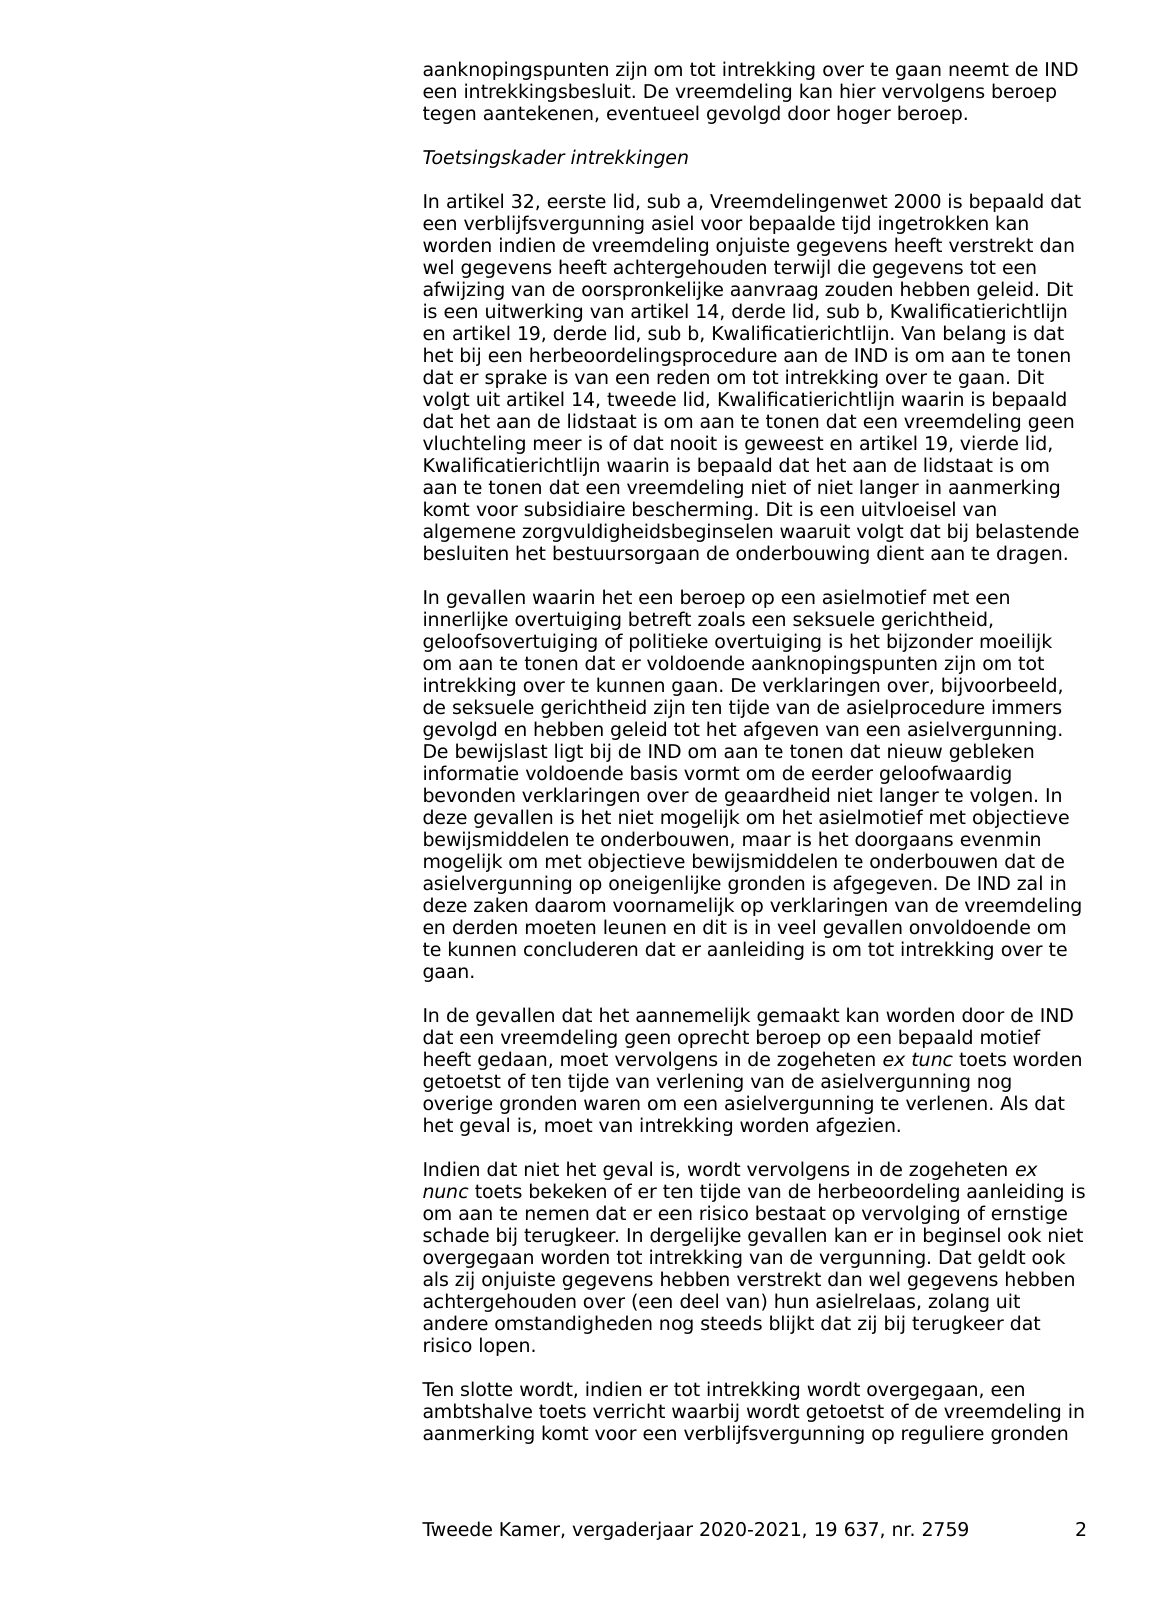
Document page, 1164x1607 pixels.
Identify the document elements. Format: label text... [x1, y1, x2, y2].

subtitle Toetsingskader intrekkingen [422, 147, 1087, 169]
text Indien dat niet het geval is, wordt vervolgens in de zogeheten ex nunc toets bekeken of er ten tijde van de herbeoordeling aanleiding is om aan te nemen dat er een risico bestaat op vervolging of ernstige schade bij terugkeer. In dergelijke gevallen kan er in beginsel ook niet overgegaan worden tot intrekking van de vergunning. Dat geldt ook als zij onjuiste gegevens hebben verstrekt dan wel gegevens hebben achtergehouden over (een deel van) hun asielrelaas, zolang uit andere omstandigheden nog steeds blijkt dat zij bij terugkeer dat risico lopen. [422, 1159, 1087, 1357]
text aanknopingspunten zijn om tot intrekking over te gaan neemt de IND een intrekkingsbesluit. De vreemdeling kan hier vervolgens beroep tegen aantekenen, eventueel gevolgd door hoger beroep. [422, 59, 1087, 125]
text Ten slotte wordt, indien er tot intrekking wordt overgegaan, een ambtshalve toets verricht waarbij wordt getoetst of de vreemdeling in aanmerking komt voor een verblijfsvergunning op reguliere gronden [422, 1379, 1087, 1445]
text In gevallen waarin het een beroep op een asielmotief met een innerlijke overtuiging betreft zoals een seksuele gerichtheid, geloofsovertuiging of politieke overtuiging is het bijzonder moeilijk om aan te tonen dat er voldoende aanknopingspunten zijn om tot intrekking over te kunnen gaan. De verklaringen over, bijvoorbeeld, de seksuele gerichtheid zijn ten tijde van de asielprocedure immers gevolgd en hebben geleid tot het afgeven van een asielvergunning. De bewijslast ligt bij de IND om aan te tonen dat nieuw gebleken informatie voldoende basis vormt om de eerder geloofwaardig bevonden verklaringen over de geaardheid niet langer te volgen. In deze gevallen is het niet mogelijk om het asielmotief met objectieve bewijsmiddelen te onderbouwen, maar is het doorgaans evenmin mogelijk om met objectieve bewijsmiddelen te onderbouwen dat de asielvergunning op oneigenlijke gronden is afgegeven. De IND zal in deze zaken daarom voornamelijk op verklaringen van de vreemdeling en derden moeten leunen en dit is in veel gevallen onvoldoende om te kunnen concluderen dat er aanleiding is om tot intrekking over te gaan. [422, 587, 1087, 983]
text In de gevallen dat het aannemelijk gemaakt kan worden door de IND dat een vreemdeling geen oprecht beroep op een bepaald motief heeft gedaan, moet vervolgens in de zogeheten ex tunc toets worden getoetst of ten tijde van verlening van de asielvergunning nog overige gronden waren om een asielvergunning te verlenen. Als dat het geval is, moet van intrekking worden afgezien. [422, 1005, 1087, 1137]
text In artikel 32, eerste lid, sub a, Vreemdelingenwet 2000 is bepaald dat een verblijfsvergunning asiel voor bepaalde tijd ingetrokken kan worden indien de vreemdeling onjuiste gegevens heeft verstrekt dan wel gegevens heeft achtergehouden terwijl die gegevens tot een afwijzing van de oorspronkelijke aanvraag zouden hebben geleid. Dit is een uitwerking van artikel 14, derde lid, sub b, Kwalificatierichtlijn en artikel 19, derde lid, sub b, Kwalificatierichtlijn. Van belang is dat het bij een herbeoordelingsprocedure aan de IND is om aan te tonen dat er sprake is van een reden om tot intrekking over te gaan. Dit volgt uit artikel 14, tweede lid, Kwalificatierichtlijn waarin is bepaald dat het aan de lidstaat is om aan te tonen dat een vreemdeling geen vluchteling meer is of dat nooit is geweest en artikel 19, vierde lid, Kwalificatierichtlijn waarin is bepaald dat het aan de lidstaat is om aan te tonen dat een vreemdeling niet of niet langer in aanmerking komt voor subsidiaire bescherming. Dit is een uitvloeisel van algemene zorgvuldigheidsbeginselen waaruit volgt dat bij belastende besluiten het bestuursorgaan de onderbouwing dient aan te dragen. [422, 191, 1087, 565]
